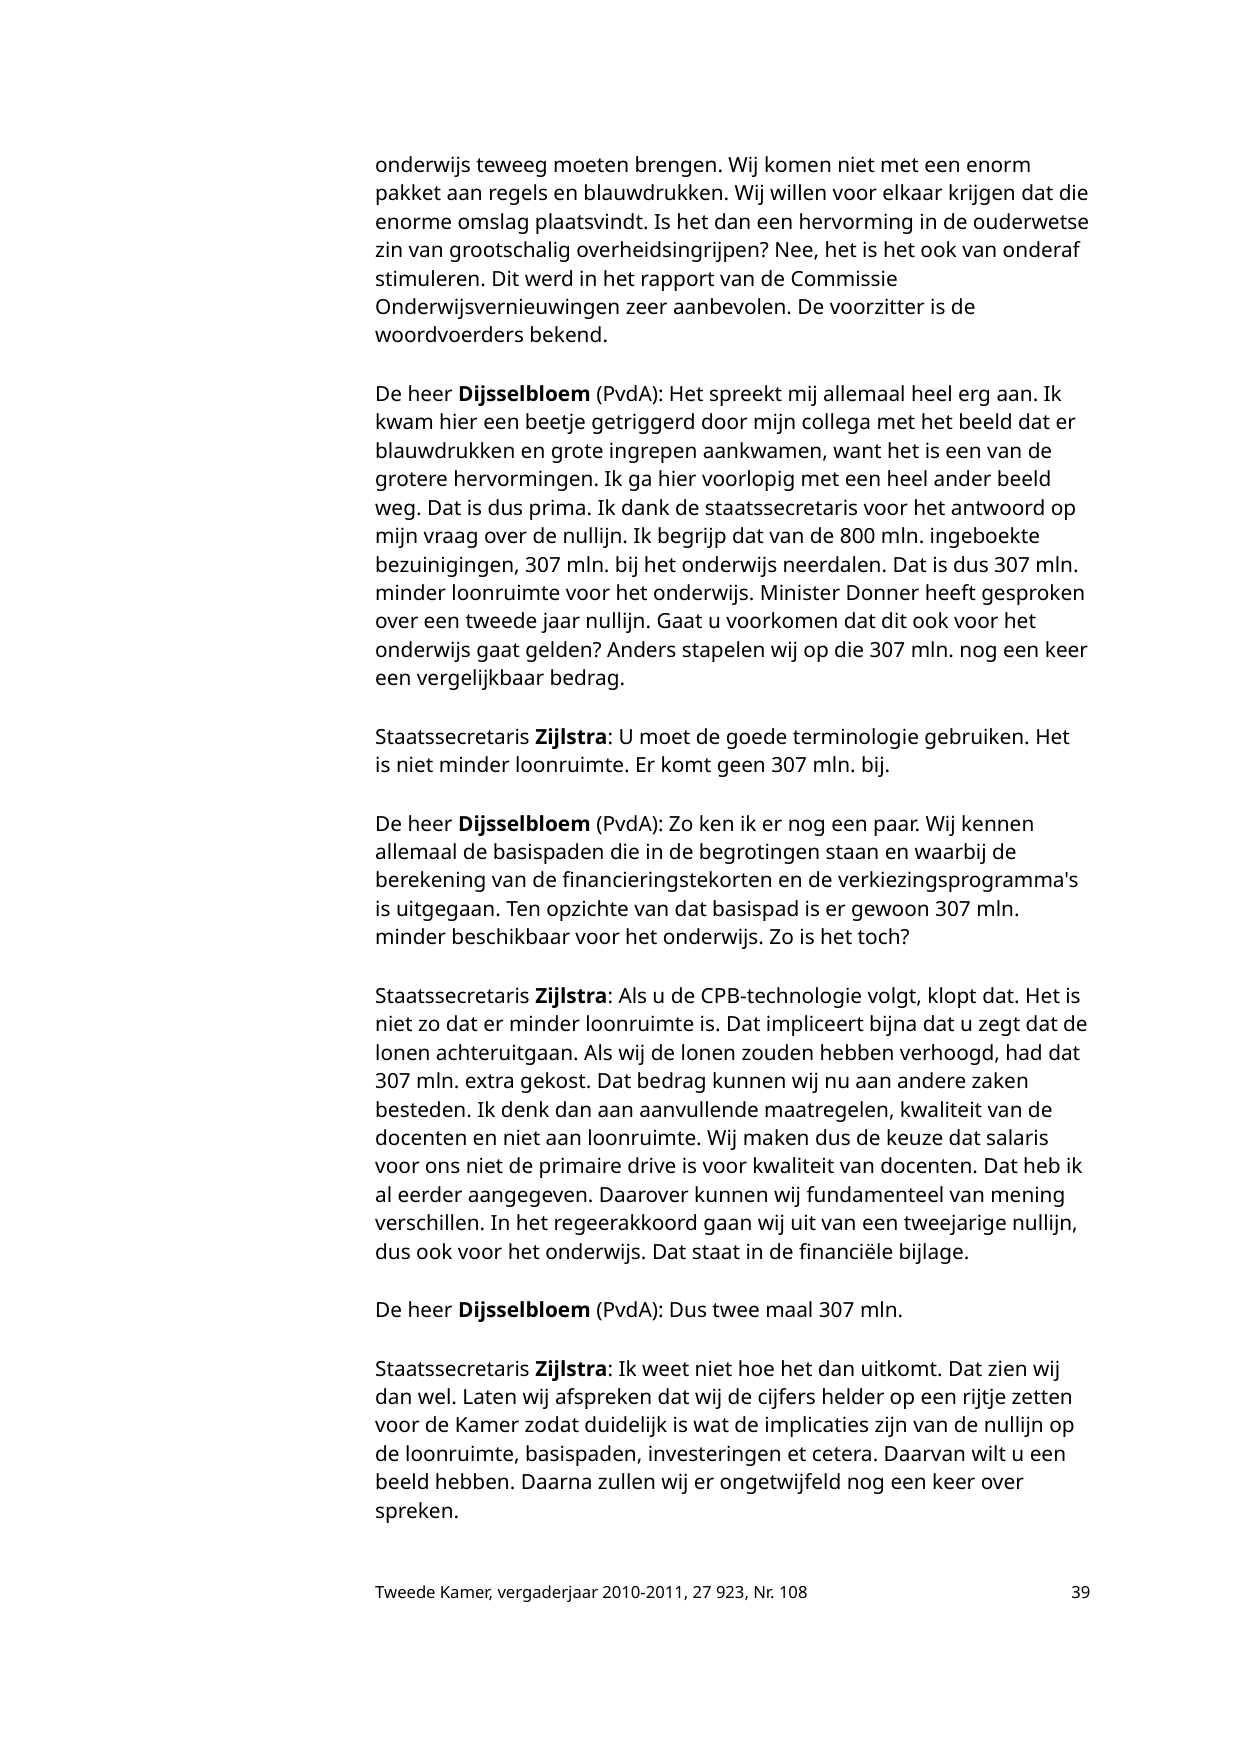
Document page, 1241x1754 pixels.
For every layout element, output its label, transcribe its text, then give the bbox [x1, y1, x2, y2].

text Staatssecretaris Zijlstra: Als u de CPB-technologie volgt, klopt dat. Het is niet zo dat er minder loonruimte is. Dat impliceert bijna dat u zegt dat de lonen achteruitgaan. Als wij de lonen zouden hebben verhoogd, had dat 307 mln. extra gekost. Dat bedrag kunnen wij nu aan andere zaken besteden. Ik denk dan aan aanvullende maatregelen, kwaliteit van de docenten en niet aan loonruimte. Wij maken dus de keuze dat salaris voor ons niet de primaire drive is voor kwaliteit van docenten. Dat heb ik al eerder aangegeven. Daarover kunnen wij fundamenteel van mening verschillen. In het regeerakkoord gaan wij uit van een tweejarige nullijn, dus ook voor het onderwijs. Dat staat in de financiële bijlage. [375, 981, 1090, 1265]
text De heer Dijsselbloem (PvdA): Zo ken ik er nog een paar. Wij kennen allemaal de basispaden die in de begrotingen staan en waarbij de berekening van de financieringstekorten en de verkiezingsprogramma's is uitgegaan. Ten opzichte van dat basispad is er gewoon 307 mln. minder beschikbaar voor het onderwijs. Zo is het toch? [375, 809, 1090, 951]
text Staatssecretaris Zijlstra: Ik weet niet hoe het dan uitkomt. Dat zien wij dan wel. Laten wij afspreken dat wij de cijfers helder op een rijtje zetten voor de Kamer zodat duidelijk is wat de implicaties zijn van de nullijn op de loonruimte, basispaden, investeringen et cetera. Daarvan wilt u een beeld hebben. Daarna zullen wij er ongetwijfeld nog een keer over spreken. [375, 1354, 1090, 1524]
text onderwijs teweeg moeten brengen. Wij komen niet met een enorm pakket aan regels en blauwdrukken. Wij willen voor elkaar krijgen dat die enorme omslag plaatsvindt. Is het dan een hervorming in de ouderwetse zin van grootschalig overheidsingrijpen? Nee, het is het ook van onderaf stimuleren. Dit werd in het rapport van de Commissie Onderwijsvernieuwingen zeer aanbevolen. De voorzitter is de woordvoerders bekend. [375, 150, 1090, 349]
text De heer Dijsselbloem (PvdA): Dus twee maal 307 mln. [375, 1295, 1090, 1324]
text Staatssecretaris Zijlstra: U moet de goede terminologie gebruiken. Het is niet minder loonruimte. Er komt geen 307 mln. bij. [375, 722, 1090, 779]
text De heer Dijsselbloem (PvdA): Het spreekt mij allemaal heel erg aan. Ik kwam hier een beetje getriggerd door mijn collega met het beeld dat er blauwdrukken en grote ingrepen aankwamen, want het is een van de grotere hervormingen. Ik ga hier voorlopig met een heel ander beeld weg. Dat is dus prima. Ik dank de staatssecretaris voor het antwoord op mijn vraag over de nullijn. Ik begrijp dat van de 800 mln. ingeboekte bezuinigingen, 307 mln. bij het onderwijs neerdalen. Dat is dus 307 mln. minder loonruimte voor het onderwijs. Minister Donner heeft gesproken over een tweede jaar nullijn. Gaat u voorkomen dat dit ook voor het onderwijs gaat gelden? Anders stapelen wij op die 307 mln. nog een keer een vergelijkbaar bedrag. [375, 379, 1090, 692]
